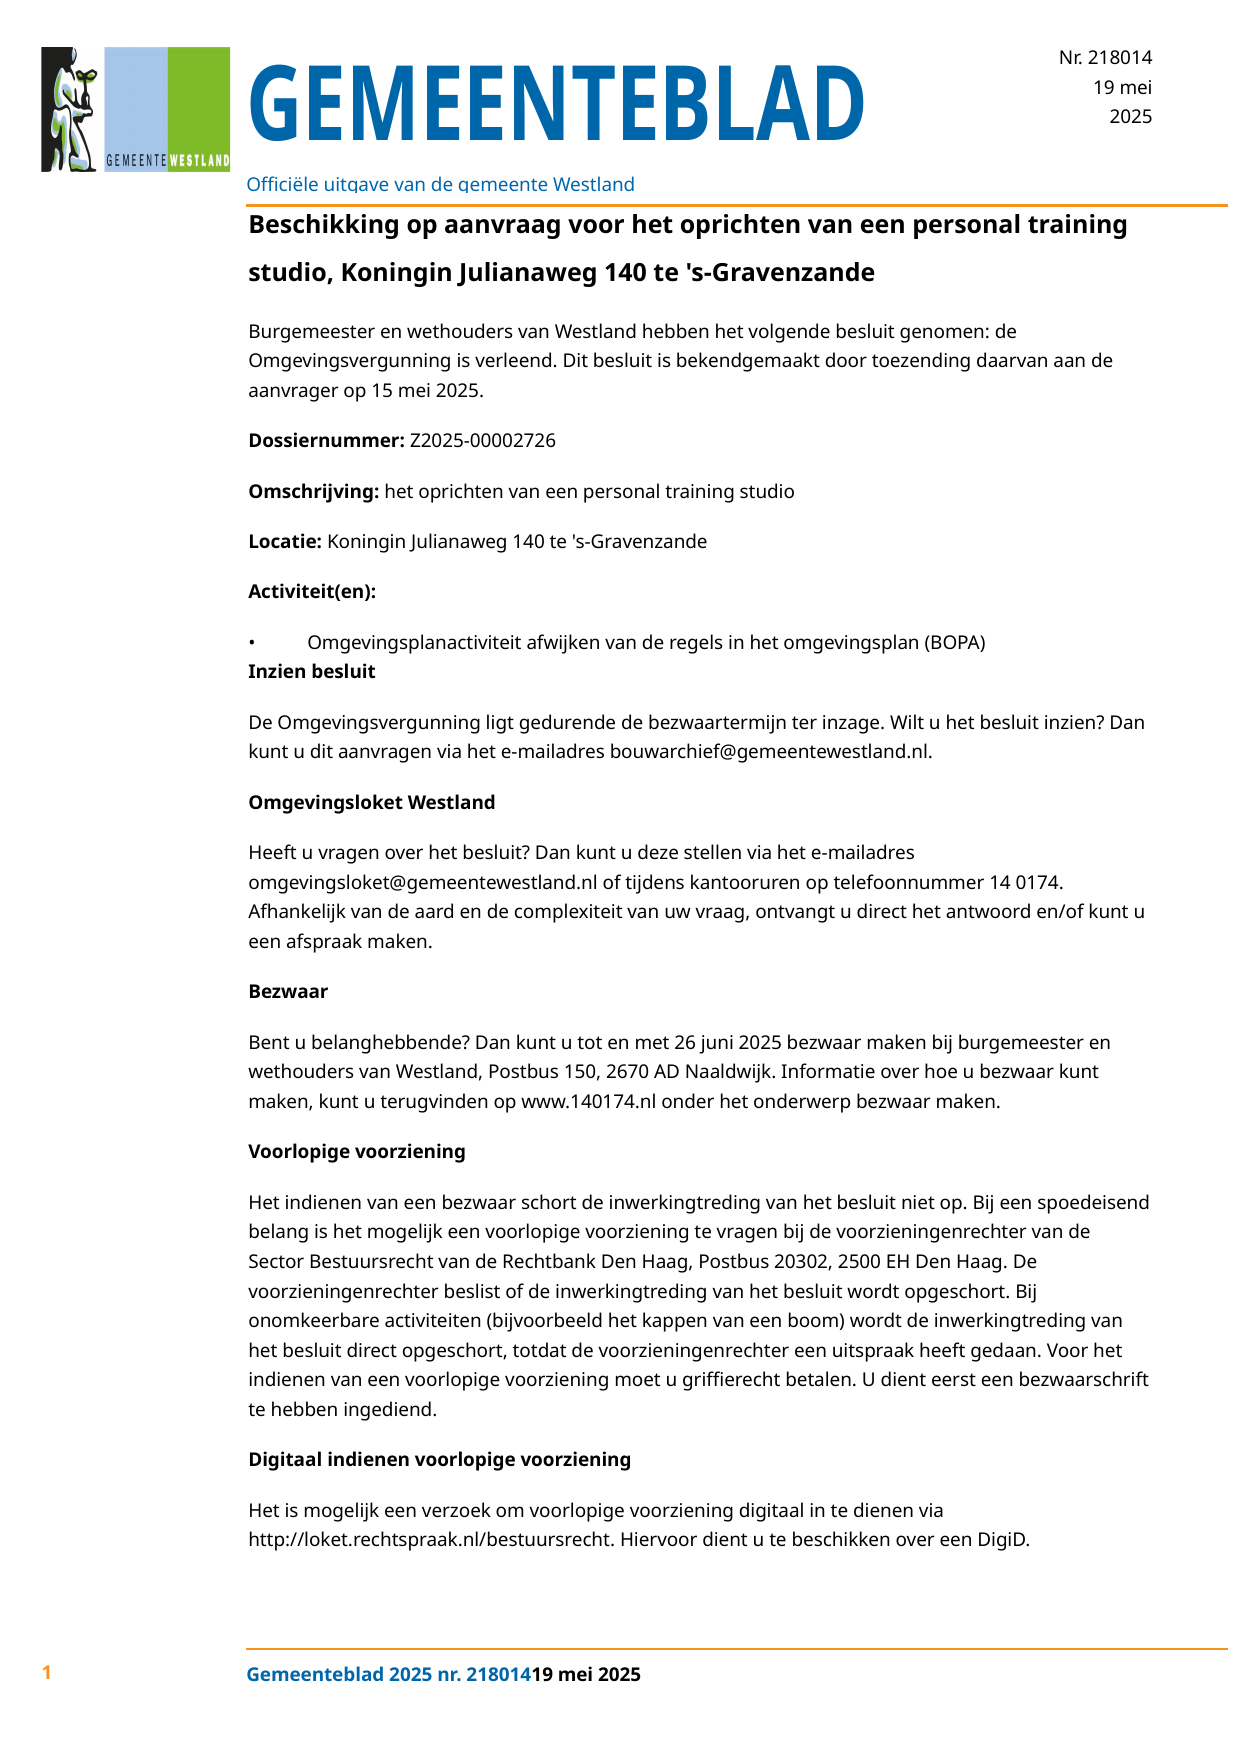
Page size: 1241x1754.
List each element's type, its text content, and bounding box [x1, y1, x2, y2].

text Voorlopige voorziening [248, 1139, 1152, 1164]
text Beschikking op aanvraag voor het oprichten van een personal training studio, Koningin Julianaweg 140 te 's-Gravenzande [248, 207, 1152, 288]
text Bent u belanghebbende? Dan kunt u tot en met 26 juni 2025 bezwaar maken bij burgemeester en wethouders van Westland, Postbus 150, 2670 AD Naaldwijk. Informatie over hoe u bezwaar kunt maken, kunt u terugvinden op www.140174.nl onder het onderwerp bezwaar maken. [248, 1029, 1152, 1114]
list Omgevingsplanactiviteit afwijken van de regels in het omgevingsplan (BOPA) [248, 629, 1152, 655]
text Het indienen van een bezwaar schort de inwerkingtreding van het besluit niet op. Bij een spoedeisend belang is het mogelijk een voorlopige voorziening te vragen bij de voorzieningenrechter van de Sector Bestuursrecht van de Rechtbank Den Haag, Postbus 20302, 2500 EH Den Haag. De voorzieningenrechter beslist of de inwerkingtreding van het besluit wordt opgeschort. Bij onomkeerbare activiteiten (bijvoorbeeld het kappen van een boom) wordt de inwerkingtreding van het besluit direct opgeschort, totdat de voorzieningenrechter een uitspraak heeft gedaan. Voor het indienen van een voorlopige voorziening moet u griffierecht betalen. U dient eerst een bezwaarschrift te hebben ingediend. [248, 1189, 1152, 1422]
text Digitaal indienen voorlopige voorziening [248, 1447, 1152, 1472]
text Inzien besluit [248, 659, 1152, 684]
text Heeft u vragen over het besluit? Dan kunt u deze stellen via het e-mailadres omgevingsloket@gemeentewestland.nl of tijdens kantooruren op telefoonnummer 14 0174. Afhankelijk van de aard en de complexiteit van uw vraag, ontvangt u direct het antwoord en/of kunt u een afspraak maken. [248, 839, 1152, 954]
picture [41, 47, 231, 172]
text Locatie: Koningin Julianaweg 140 te 's-Gravenzande [248, 528, 1152, 554]
text Omgevingsloket Westland [248, 789, 1152, 815]
text Dossiernummer: Z2025-00002726 [248, 427, 1152, 453]
text Omschrijving: het oprichten van een personal training studio [248, 478, 1152, 504]
text Bezwaar [248, 979, 1152, 1004]
text De Omgevingsvergunning ligt gedurende de bezwaartermijn ter inzage. Wilt u het besluit inzien? Dan kunt u dit aanvragen via het e-mailadres bouwarchief@gemeentewestland.nl. [248, 709, 1152, 764]
text Burgemeester en wethouders van Westland hebben het volgende besluit genomen: de Omgevingsvergunning is verleend. Dit besluit is bekendgemaakt door toezending daarvan aan de aanvrager op 15 mei 2025. [248, 318, 1152, 403]
text Het is mogelijk een verzoek om voorlopige voorziening digitaal in te dienen via http://loket.rechtspraak.nl/bestuursrecht. Hiervoor dient u te beschikken over een DigiD. [248, 1497, 1152, 1552]
text Activiteit(en): [248, 579, 1152, 604]
